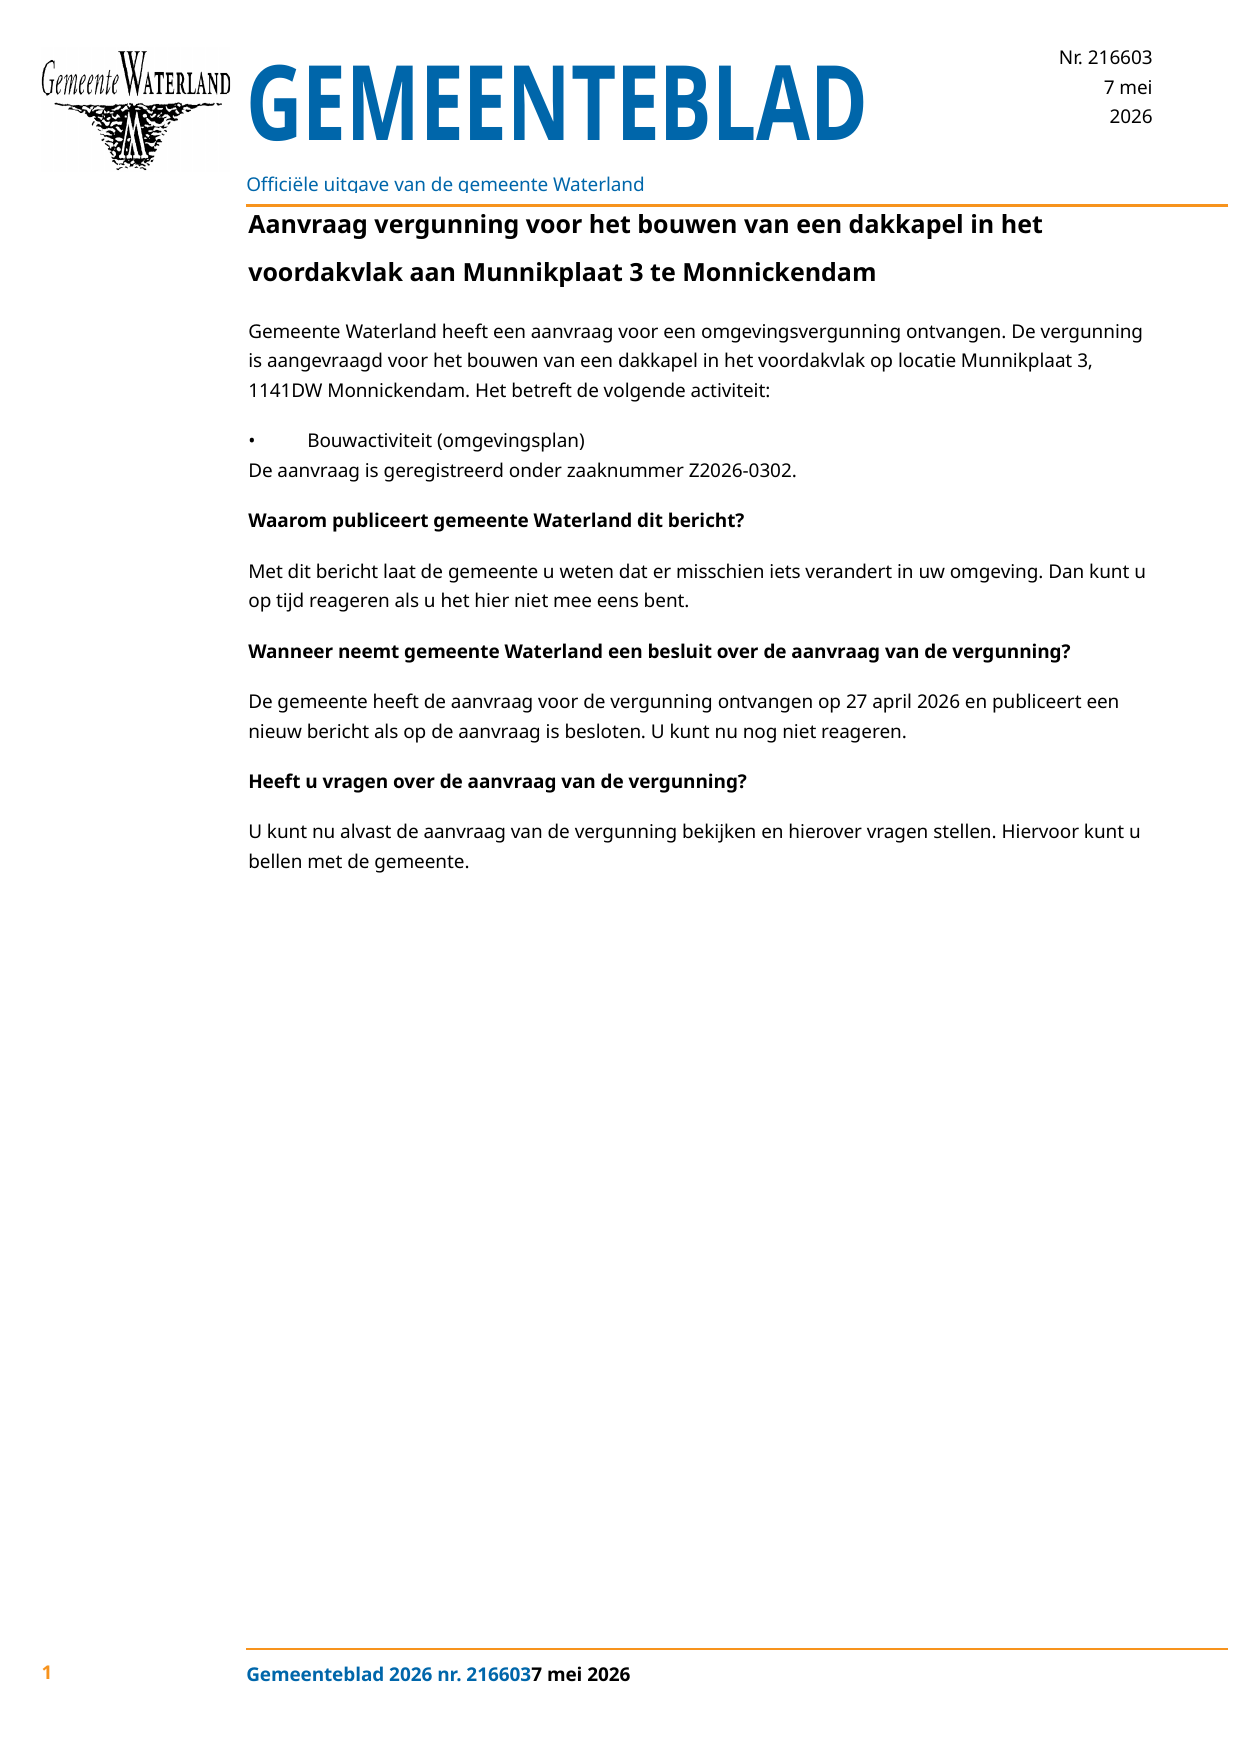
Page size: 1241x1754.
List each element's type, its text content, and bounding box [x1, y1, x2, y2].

list Bouwactiviteit (omgevingsplan) [248, 427, 1152, 453]
text Gemeente Waterland heeft een aanvraag voor een omgevingsvergunning ontvangen. De vergunning is aangevraagd voor het bouwen van een dakkapel in het voordakvlak op locatie Munnikplaat 3, 1141DW Monnickendam. Het betreft de volgende activiteit: [248, 318, 1152, 403]
text Waarom publiceert gemeente Waterland dit bericht? [248, 507, 1152, 533]
text Heeft u vragen over de aanvraag van de vergunning? [248, 768, 1152, 794]
picture [41, 47, 231, 172]
text De gemeente heeft de aanvraag voor de vergunning ontvangen op 27 april 2026 en publiceert een nieuw bericht als op de aanvraag is besloten. U kunt nu nog niet reageren. [248, 688, 1152, 744]
text Aanvraag vergunning voor het bouwen van een dakkapel in het voordakvlak aan Munnikplaat 3 te Monnickendam [248, 207, 1152, 288]
text U kunt nu alvast de aanvraag van de vergunning bekijken en hierover vragen stellen. Hiervoor kunt u bellen met de gemeente. [248, 819, 1152, 874]
text Wanneer neemt gemeente Waterland een besluit over de aanvraag van de vergunning? [248, 638, 1152, 664]
text De aanvraag is geregistreerd onder zaaknummer Z2026-0302. [248, 457, 1152, 483]
text Met dit bericht laat de gemeente u weten dat er misschien iets verandert in uw omgeving. Dan kunt u op tijd reageren als u het hier niet mee eens bent. [248, 558, 1152, 613]
